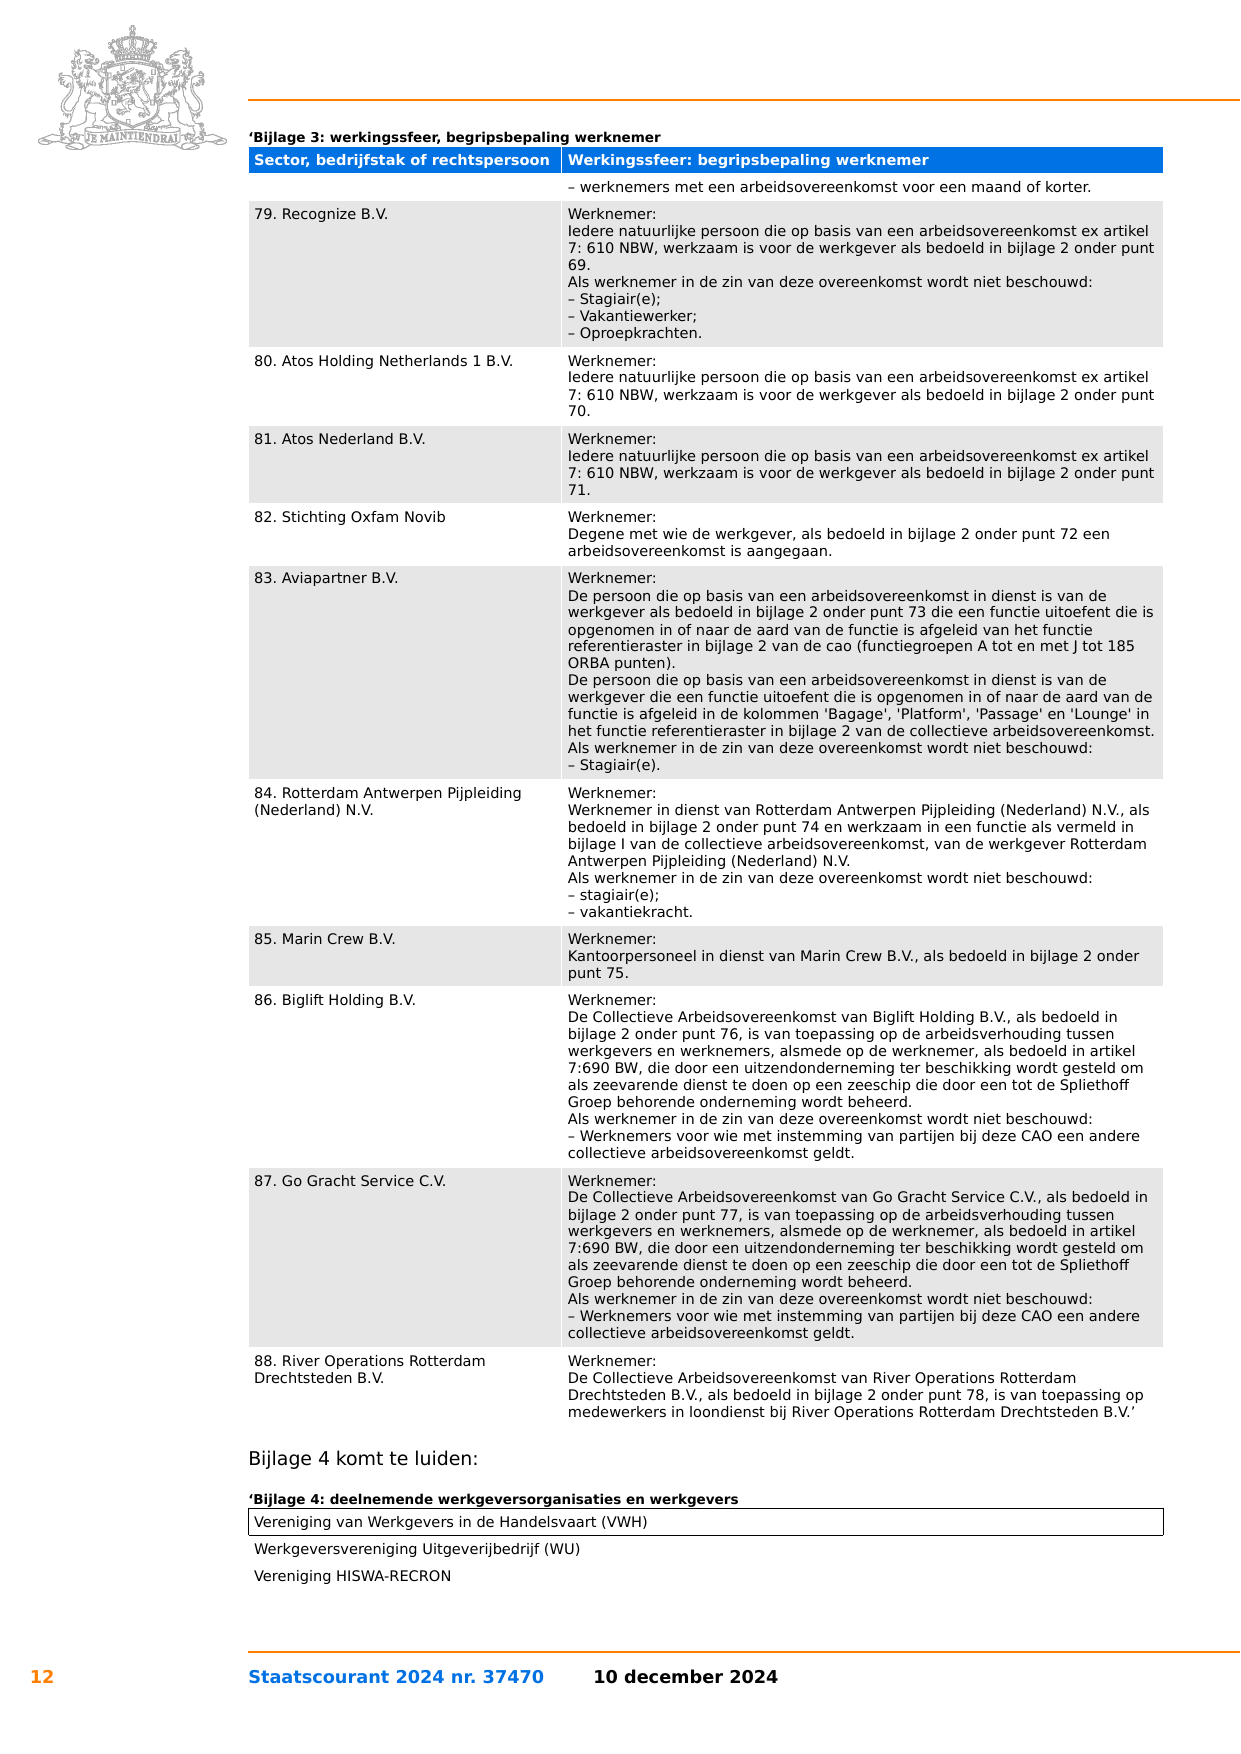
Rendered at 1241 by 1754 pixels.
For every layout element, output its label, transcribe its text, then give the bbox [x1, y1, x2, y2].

table_cell Werknemer: De Collectieve Arbeidsovereenkomst van Biglift Holding B.V., als bedoeld in bijlage 2 onder punt 76, is van toepassing op de arbeidsverhouding tussen werkgevers en werknemers, alsmede op de werknemer, als bedoeld in artikel 7:690 BW, die door een uitzendonderneming ter beschikking wordt gesteld om als zeevarende dienst te doen op een zeeschip die door een tot de Spliethoff Groep behorende onderneming wordt beheerd. Als werknemer in de zin van deze overeenkomst wordt niet beschouwd: – Werknemers voor wie met instemming van partijen bij deze CAO een andere collectieve arbeidsovereenkomst geldt. [562, 988, 1163, 1167]
table_cell 87. Go Gracht Service C.V. [249, 1168, 561, 1347]
table_cell Vereniging van Werkgevers in de Handelsvaart (VWH) [249, 1509, 1163, 1535]
table_cell Werknemer: De persoon die op basis van een arbeidsovereenkomst in dienst is van de werkgever als bedoeld in bijlage 2 onder punt 73 die een functie uitoefent die is opgenomen in of naar de aard van de functie is afgeleid van het functie referentieraster in bijlage 2 van de cao (functiegroepen A tot en met J tot 185 ORBA punten). De persoon die op basis van een arbeidsovereenkomst in dienst is van de werkgever die een functie uitoefent die is opgenomen in of naar de aard van de functie is afgeleid in de kolommen 'Bagage', 'Platform', 'Passage' en 'Lounge' in het functie referentieraster in bijlage 2 van de collectieve arbeidsovereenkomst. Als werknemer in de zin van deze overeenkomst wordt niet beschouwd: – Stagiair(e). [562, 566, 1163, 779]
table_cell Werkingssfeer: begripsbepaling werknemer [562, 147, 1163, 173]
table_cell Werknemer: De Collectieve Arbeidsovereenkomst van River Operations Rotterdam Drechtsteden B.V., als bedoeld in bijlage 2 onder punt 78, is van toepassing op medewerkers in loondienst bij River Operations Rotterdam Drechtsteden B.V.’ [562, 1348, 1163, 1425]
table_header ‘Bijlage 3: werkingssfeer, begripsbepaling werknemer [248, 130, 1163, 146]
table_cell [249, 174, 561, 200]
table_cell Sector, bedrijfstak of rechtspersoon [249, 147, 561, 173]
table_cell Werknemer: Iedere natuurlijke persoon die op basis van een arbeidsovereenkomst ex artikel 7: 610 NBW, werkzaam is voor de werkgever als bedoeld in bijlage 2 onder punt 69. Als werknemer in de zin van deze overeenkomst wordt niet beschouwd: – Stagiair(e); – Vakantiewerker; – Oproepkrachten. [562, 201, 1163, 347]
table_cell Werknemer: Kantoorpersoneel in dienst van Marin Crew B.V., als bedoeld in bijlage 2 onder punt 75. [562, 926, 1163, 986]
table_cell Werknemer: Degene met wie de werkgever, als bedoeld in bijlage 2 onder punt 72 een arbeidsovereenkomst is aangegaan. [562, 504, 1163, 565]
text Bijlage 4 komt te luiden: [248, 1448, 1163, 1470]
table_cell – werknemers met een arbeidsovereenkomst voor een maand of korter. [562, 174, 1163, 200]
table_cell Werknemer: Iedere natuurlijke persoon die op basis van een arbeidsovereenkomst ex artikel 7: 610 NBW, werkzaam is voor de werkgever als bedoeld in bijlage 2 onder punt 71. [562, 426, 1163, 503]
table_header ‘Bijlage 4: deelnemende werkgeversorganisaties en werkgevers [248, 1492, 1163, 1508]
table_cell Werkgeversvereniging Uitgeverijbedrijf (WU) [249, 1536, 1163, 1562]
table_cell 79. Recognize B.V. [249, 201, 561, 347]
table_cell Werknemer: De Collectieve Arbeidsovereenkomst van Go Gracht Service C.V., als bedoeld in bijlage 2 onder punt 77, is van toepassing op de arbeidsverhouding tussen werkgevers en werknemers, alsmede op de werknemer, als bedoeld in artikel 7:690 BW, die door een uitzendonderneming ter beschikking wordt gesteld om als zeevarende dienst te doen op een zeeschip die door een tot de Spliethoff Groep behorende onderneming wordt beheerd. Als werknemer in de zin van deze overeenkomst wordt niet beschouwd: – Werknemers voor wie met instemming van partijen bij deze CAO een andere collectieve arbeidsovereenkomst geldt. [562, 1168, 1163, 1347]
table_cell 85. Marin Crew B.V. [249, 926, 561, 986]
table_cell 86. Biglift Holding B.V. [249, 988, 561, 1167]
table_cell Werknemer: Werknemer in dienst van Rotterdam Antwerpen Pijpleiding (Nederland) N.V., als bedoeld in bijlage 2 onder punt 74 en werkzaam in een functie als vermeld in bijlage I van de collectieve arbeidsovereenkomst, van de werkgever Rotterdam Antwerpen Pijpleiding (Nederland) N.V. Als werknemer in de zin van deze overeenkomst wordt niet beschouwd: – stagiair(e); – vakantiekracht. [562, 780, 1163, 925]
picture [38, 25, 227, 150]
table_cell 84. Rotterdam Antwerpen Pijpleiding (Nederland) N.V. [249, 780, 561, 925]
table_cell 82. Stichting Oxfam Novib [249, 504, 561, 565]
table_cell Werknemer: Iedere natuurlijke persoon die op basis van een arbeidsovereenkomst ex artikel 7: 610 NBW, werkzaam is voor de werkgever als bedoeld in bijlage 2 onder punt 70. [562, 348, 1163, 425]
table_cell 83. Aviapartner B.V. [249, 566, 561, 779]
table_cell 88. River Operations Rotterdam Drechtsteden B.V. [249, 1348, 561, 1425]
table_cell 81. Atos Nederland B.V. [249, 426, 561, 503]
table_cell Vereniging HISWA-RECRON [249, 1564, 1163, 1590]
table_cell 80. Atos Holding Netherlands 1 B.V. [249, 348, 561, 425]
